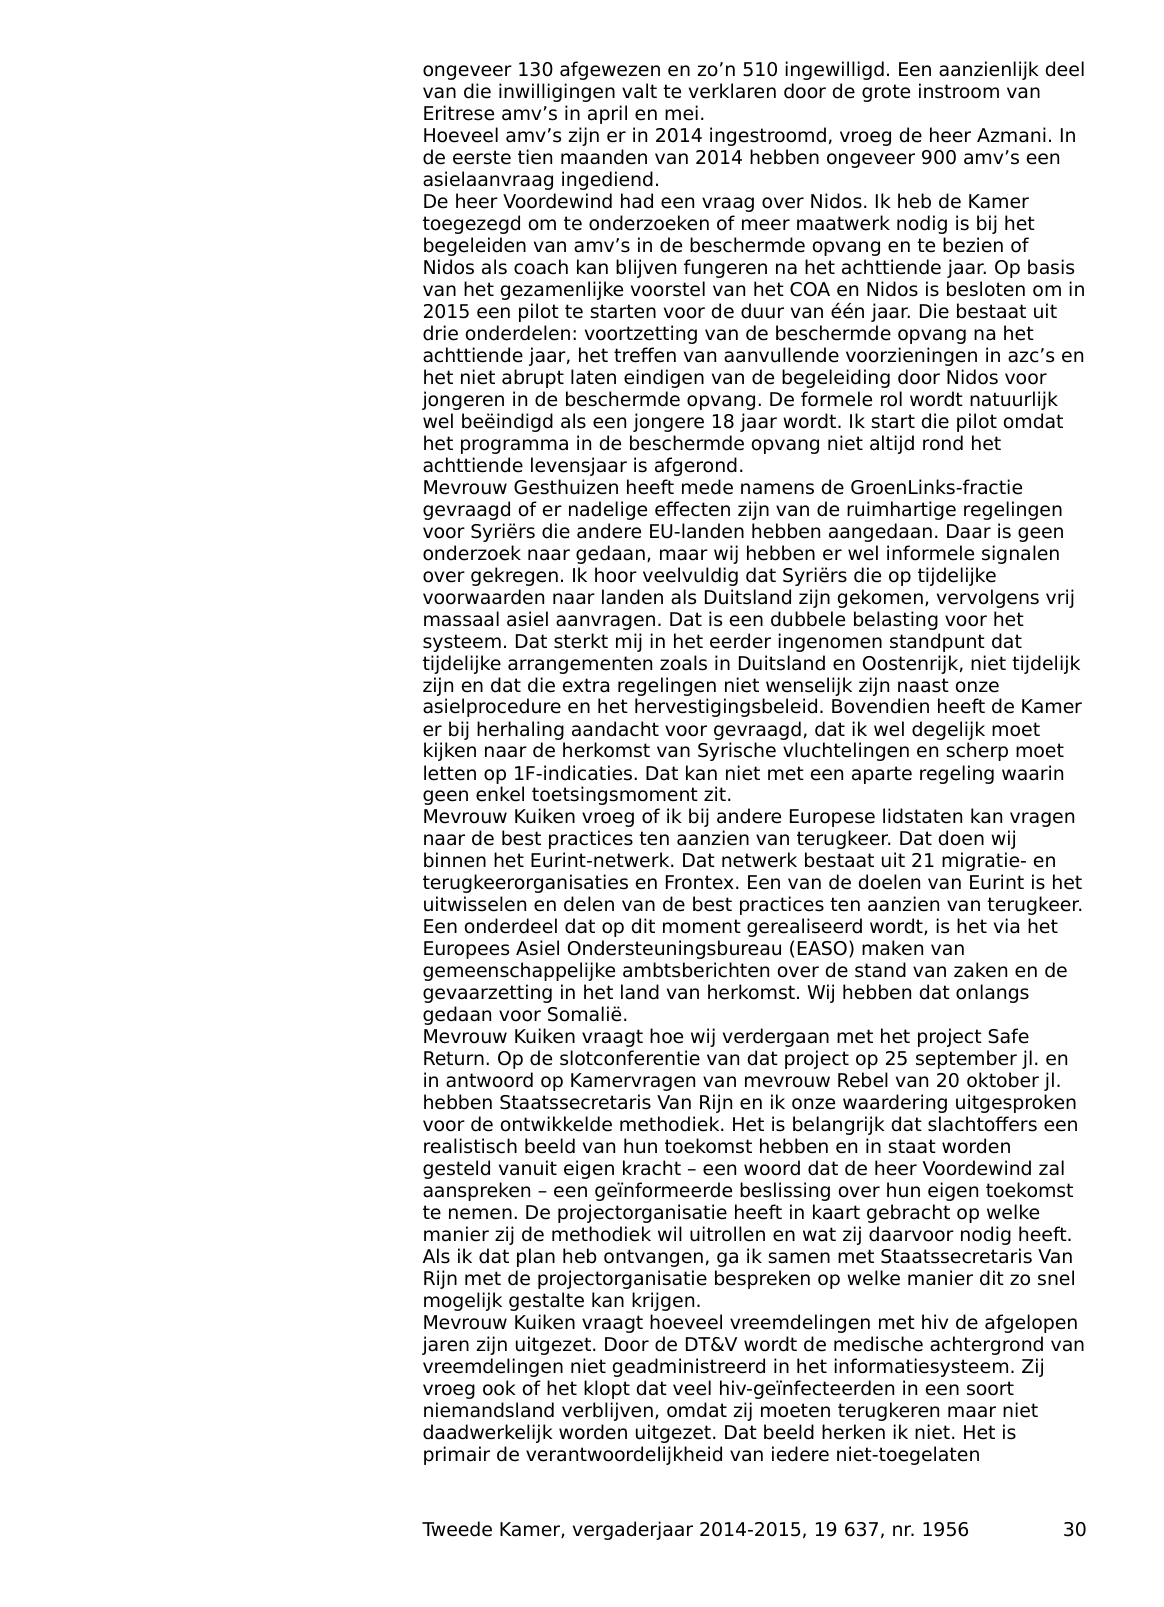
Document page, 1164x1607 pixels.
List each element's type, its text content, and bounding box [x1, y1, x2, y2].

text Mevrouw Kuiken vraagt hoeveel vreemdelingen met hiv de afgelopen jaren zijn uitgezet. Door de DT&V wordt de medische achtergrond van vreemdelingen niet geadministreerd in het informatiesysteem. Zij vroeg ook of het klopt dat veel hiv-geïnfecteerden in een soort niemandsland verblijven, omdat zij moeten terugkeren maar niet daadwerkelijk worden uitgezet. Dat beeld herken ik niet. Het is primair de verantwoordelijkheid van iedere niet-toegelaten [422, 1312, 1087, 1466]
text Mevrouw Gesthuizen heeft mede namens de GroenLinks-fractie gevraagd of er nadelige effecten zijn van de ruimhartige regelingen voor Syriërs die andere EU-landen hebben aangedaan. Daar is geen onderzoek naar gedaan, maar wij hebben er wel informele signalen over gekregen. Ik hoor veelvuldig dat Syriërs die op tijdelijke voorwaarden naar landen als Duitsland zijn gekomen, vervolgens vrij massaal asiel aanvragen. Dat is een dubbele belasting voor het systeem. Dat sterkt mij in het eerder ingenomen standpunt dat tijdelijke arrangementen zoals in Duitsland en Oostenrijk, niet tijdelijk zijn en dat die extra regelingen niet wenselijk zijn naast onze asielprocedure en het hervestigingsbeleid. Bovendien heeft de Kamer er bij herhaling aandacht voor gevraagd, dat ik wel degelijk moet kijken naar de herkomst van Syrische vluchtelingen en scherp moet letten op 1F-indicaties. Dat kan niet met een aparte regeling waarin geen enkel toetsingsmoment zit. [422, 477, 1087, 806]
text Hoeveel amv’s zijn er in 2014 ingestroomd, vroeg de heer Azmani. In de eerste tien maanden van 2014 hebben ongeveer 900 amv’s een asielaanvraag ingediend. [422, 125, 1087, 191]
text Mevrouw Kuiken vroeg of ik bij andere Europese lidstaten kan vragen naar de best practices ten aanzien van terugkeer. Dat doen wij binnen het Eurint-netwerk. Dat netwerk bestaat uit 21 migratie- en terugkeerorganisaties en Frontex. Een van de doelen van Eurint is het uitwisselen en delen van de best practices ten aanzien van terugkeer. Een onderdeel dat op dit moment gerealiseerd wordt, is het via het Europees Asiel Ondersteuningsbureau (EASO) maken van gemeenschappelijke ambtsberichten over de stand van zaken en de gevaarzetting in het land van herkomst. Wij hebben dat onlangs gedaan voor Somalië. [422, 806, 1087, 1026]
text ongeveer 130 afgewezen en zo’n 510 ingewilligd. Een aanzienlijk deel van die inwilligingen valt te verklaren door de grote instroom van Eritrese amv’s in april en mei. [422, 59, 1087, 125]
text Mevrouw Kuiken vraagt hoe wij verdergaan met het project Safe Return. Op de slotconferentie van dat project op 25 september jl. en in antwoord op Kamervragen van mevrouw Rebel van 20 oktober jl. hebben Staatssecretaris Van Rijn en ik onze waardering uitgesproken voor de ontwikkelde methodiek. Het is belangrijk dat slachtoffers een realistisch beeld van hun toekomst hebben en in staat worden gesteld vanuit eigen kracht – een woord dat de heer Voordewind zal aanspreken – een geïnformeerde beslissing over hun eigen toekomst te nemen. De projectorganisatie heeft in kaart gebracht op welke manier zij de methodiek wil uitrollen en wat zij daarvoor nodig heeft. Als ik dat plan heb ontvangen, ga ik samen met Staatssecretaris Van Rijn met de projectorganisatie bespreken op welke manier dit zo snel mogelijk gestalte kan krijgen. [422, 1026, 1087, 1312]
text De heer Voordewind had een vraag over Nidos. Ik heb de Kamer toegezegd om te onderzoeken of meer maatwerk nodig is bij het begeleiden van amv’s in de beschermde opvang en te bezien of Nidos als coach kan blijven fungeren na het achttiende jaar. Op basis van het gezamenlijke voorstel van het COA en Nidos is besloten om in 2015 een pilot te starten voor de duur van één jaar. Die bestaat uit drie onderdelen: voortzetting van de beschermde opvang na het achttiende jaar, het treffen van aanvullende voorzieningen in azc’s en het niet abrupt laten eindigen van de begeleiding door Nidos voor jongeren in de beschermde opvang. De formele rol wordt natuurlijk wel beëindigd als een jongere 18 jaar wordt. Ik start die pilot omdat het programma in de beschermde opvang niet altijd rond het achttiende levensjaar is afgerond. [422, 191, 1087, 477]
